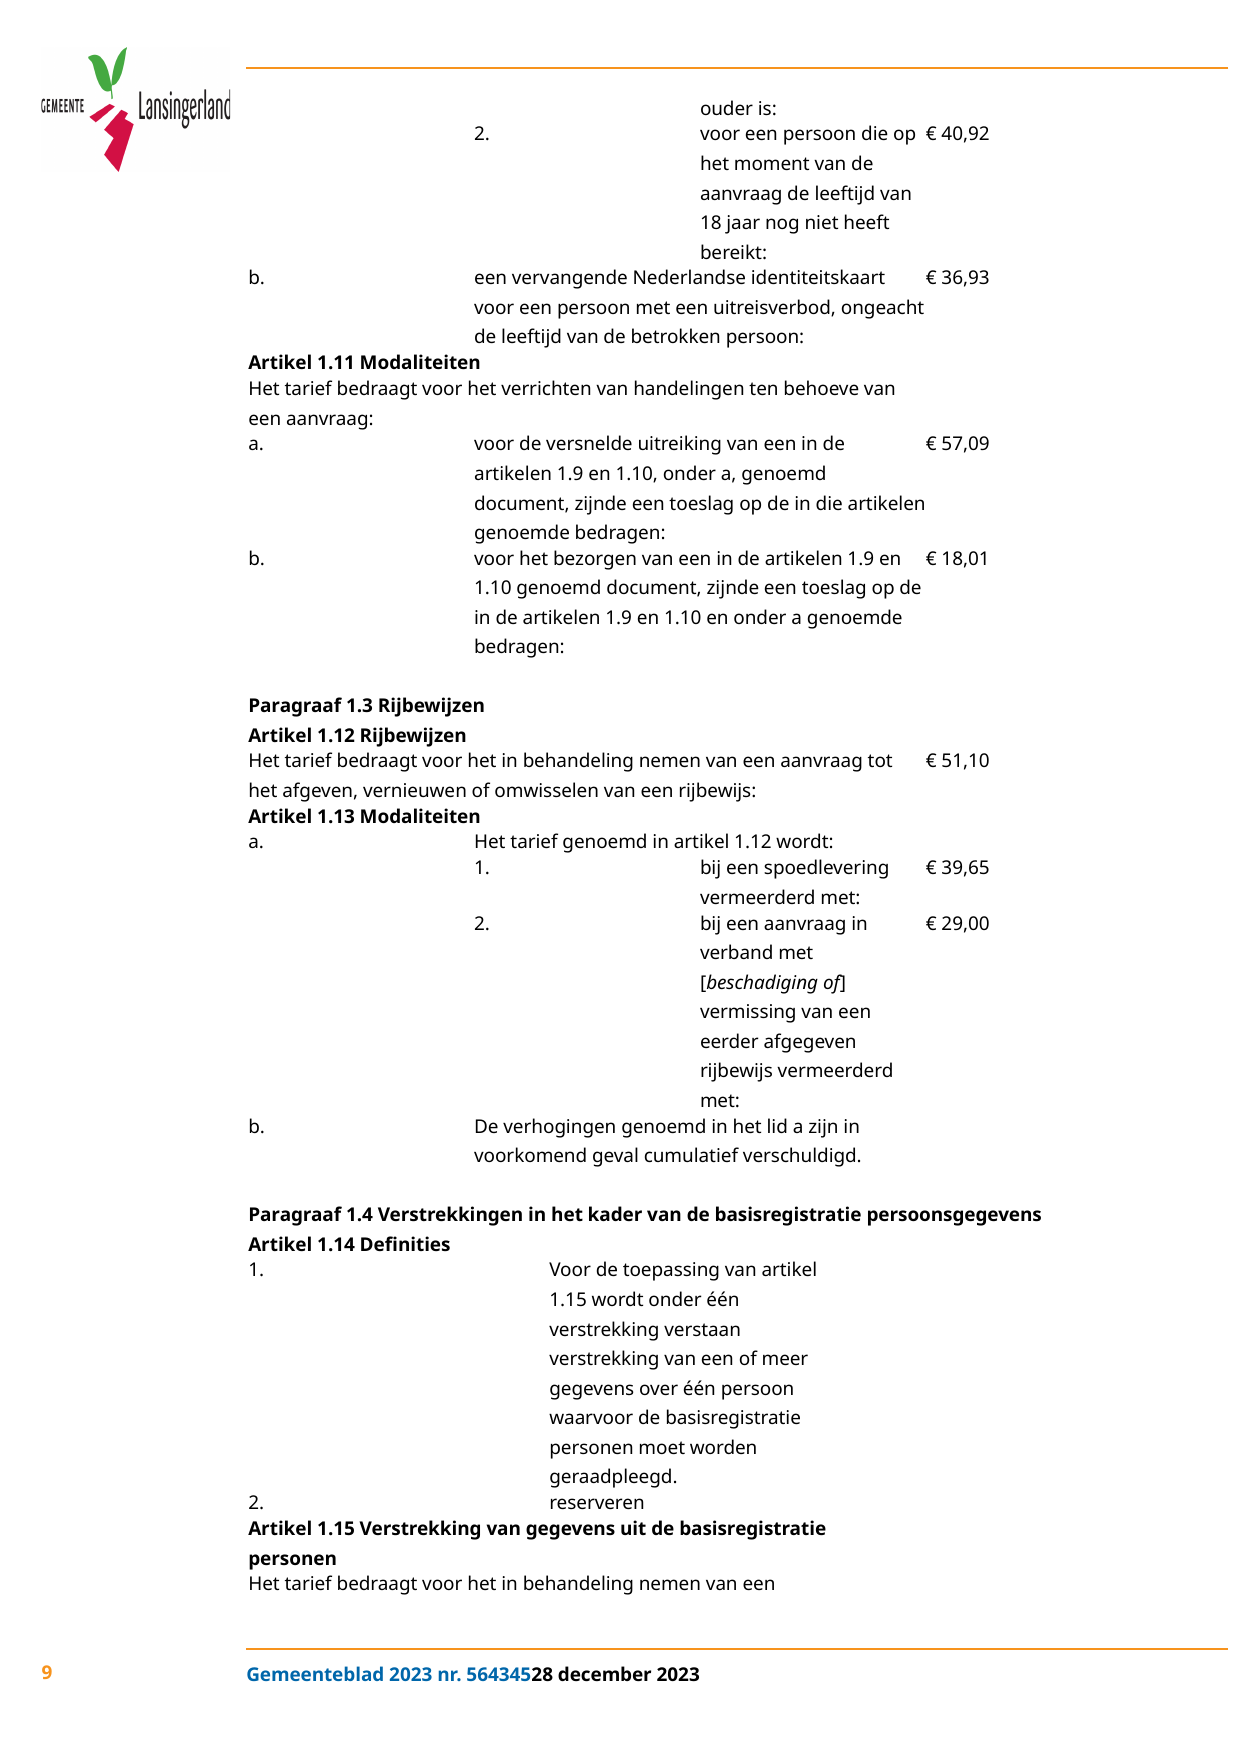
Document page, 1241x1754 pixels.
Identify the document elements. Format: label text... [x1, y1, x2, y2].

table_header Artikel 1.14 Definities [248, 1231, 850, 1257]
table_cell € 29,00 [926, 910, 1152, 1113]
table_cell Artikel 1.11 Modaliteiten [248, 350, 926, 375]
table_cell a. [248, 431, 474, 545]
picture [41, 47, 231, 172]
table_cell b. [248, 545, 474, 659]
table_cell reserveren [549, 1489, 850, 1515]
table_cell € 57,09 [926, 431, 1152, 545]
table_cell [474, 95, 700, 121]
table_cell ouder is: [700, 95, 926, 121]
table_cell [926, 803, 1152, 829]
text Paragraaf 1.4 Verstrekkingen in het kader van de basisregistratie persoonsgegevens [248, 1201, 1152, 1227]
table_cell [248, 121, 474, 264]
table_cell € 39,65 [926, 855, 1152, 910]
table_cell € 51,10 [926, 748, 1152, 803]
table_cell Het tarief genoemd in artikel 1.12 wordt: [474, 829, 926, 854]
table_cell 2. [248, 1489, 549, 1515]
table_cell [926, 375, 1152, 431]
table_cell [850, 1257, 1152, 1489]
table_header Artikel 1.12 Rijbewijzen [248, 722, 926, 748]
table_cell a. [248, 829, 474, 854]
table_cell [248, 910, 474, 1113]
table_header [926, 722, 1152, 748]
table_cell [248, 95, 474, 121]
table_cell Voor de toepassing van artikel 1.15 wordt onder één verstrekking verstaan verstrekking van een of meer gegevens over één persoon waarvoor de basisregistratie personen moet worden geraadpleegd. [549, 1257, 850, 1489]
table_cell Het tarief bedraagt voor het verrichten van handelingen ten behoeve van een aanvraag: [248, 375, 926, 431]
table_cell [850, 1515, 1152, 1570]
table_cell Het tarief bedraagt voor het in behandeling nemen van een [248, 1570, 850, 1596]
text Paragraaf 1.3 Rijbewijzen [248, 692, 1152, 718]
table_cell een vervangende Nederlandse identiteitskaart voor een persoon met een uitreisverbod, ongeacht de leeftijd van de betrokken persoon: [474, 265, 926, 349]
table_cell Het tarief bedraagt voor het in behandeling nemen van een aanvraag tot het afgeven, vernieuwen of omwisselen van een rijbewijs: [248, 748, 926, 803]
table_cell bij een aanvraag in verband met [beschadiging of] vermissing van een eerder afgegeven rijbewijs vermeerderd met: [700, 910, 926, 1113]
table_cell b. [248, 1113, 474, 1168]
table_cell € 40,92 [926, 121, 1152, 264]
table_cell [926, 829, 1152, 854]
table_cell € 18,01 [926, 545, 1152, 659]
table_cell voor het bezorgen van een in de artikelen 1.9 en 1.10 genoemd document, zijnde een toeslag op de in de artikelen 1.9 en 1.10 en onder a genoemde bedragen: [474, 545, 926, 659]
table_cell [850, 1570, 1152, 1596]
table_cell 2. [474, 121, 700, 264]
table_cell Artikel 1.13 Modaliteiten [248, 803, 926, 829]
table_cell 2. [474, 910, 700, 1113]
table_cell [850, 1489, 1152, 1515]
table_cell [926, 1113, 1152, 1168]
table_cell € 36,93 [926, 265, 1152, 349]
table_cell [926, 350, 1152, 375]
table_cell [248, 855, 474, 910]
table_cell Artikel 1.15 Verstrekking van gegevens uit de basisregistratie personen [248, 1515, 850, 1570]
table_cell voor een persoon die op het moment van de aanvraag de leeftijd van 18 jaar nog niet heeft bereikt: [700, 121, 926, 264]
table_cell bij een spoedlevering vermeerderd met: [700, 855, 926, 910]
table_cell voor de versnelde uitreiking van een in de artikelen 1.9 en 1.10, onder a, genoemd document, zijnde een toeslag op de in die artikelen genoemde bedragen: [474, 431, 926, 545]
table_header [850, 1231, 1152, 1257]
table_cell 1. [248, 1257, 549, 1489]
table_cell De verhogingen genoemd in het lid a zijn in voorkomend geval cumulatief verschuldigd. [474, 1113, 926, 1168]
table_cell 1. [474, 855, 700, 910]
table_cell b. [248, 265, 474, 349]
table_cell [926, 95, 1152, 121]
